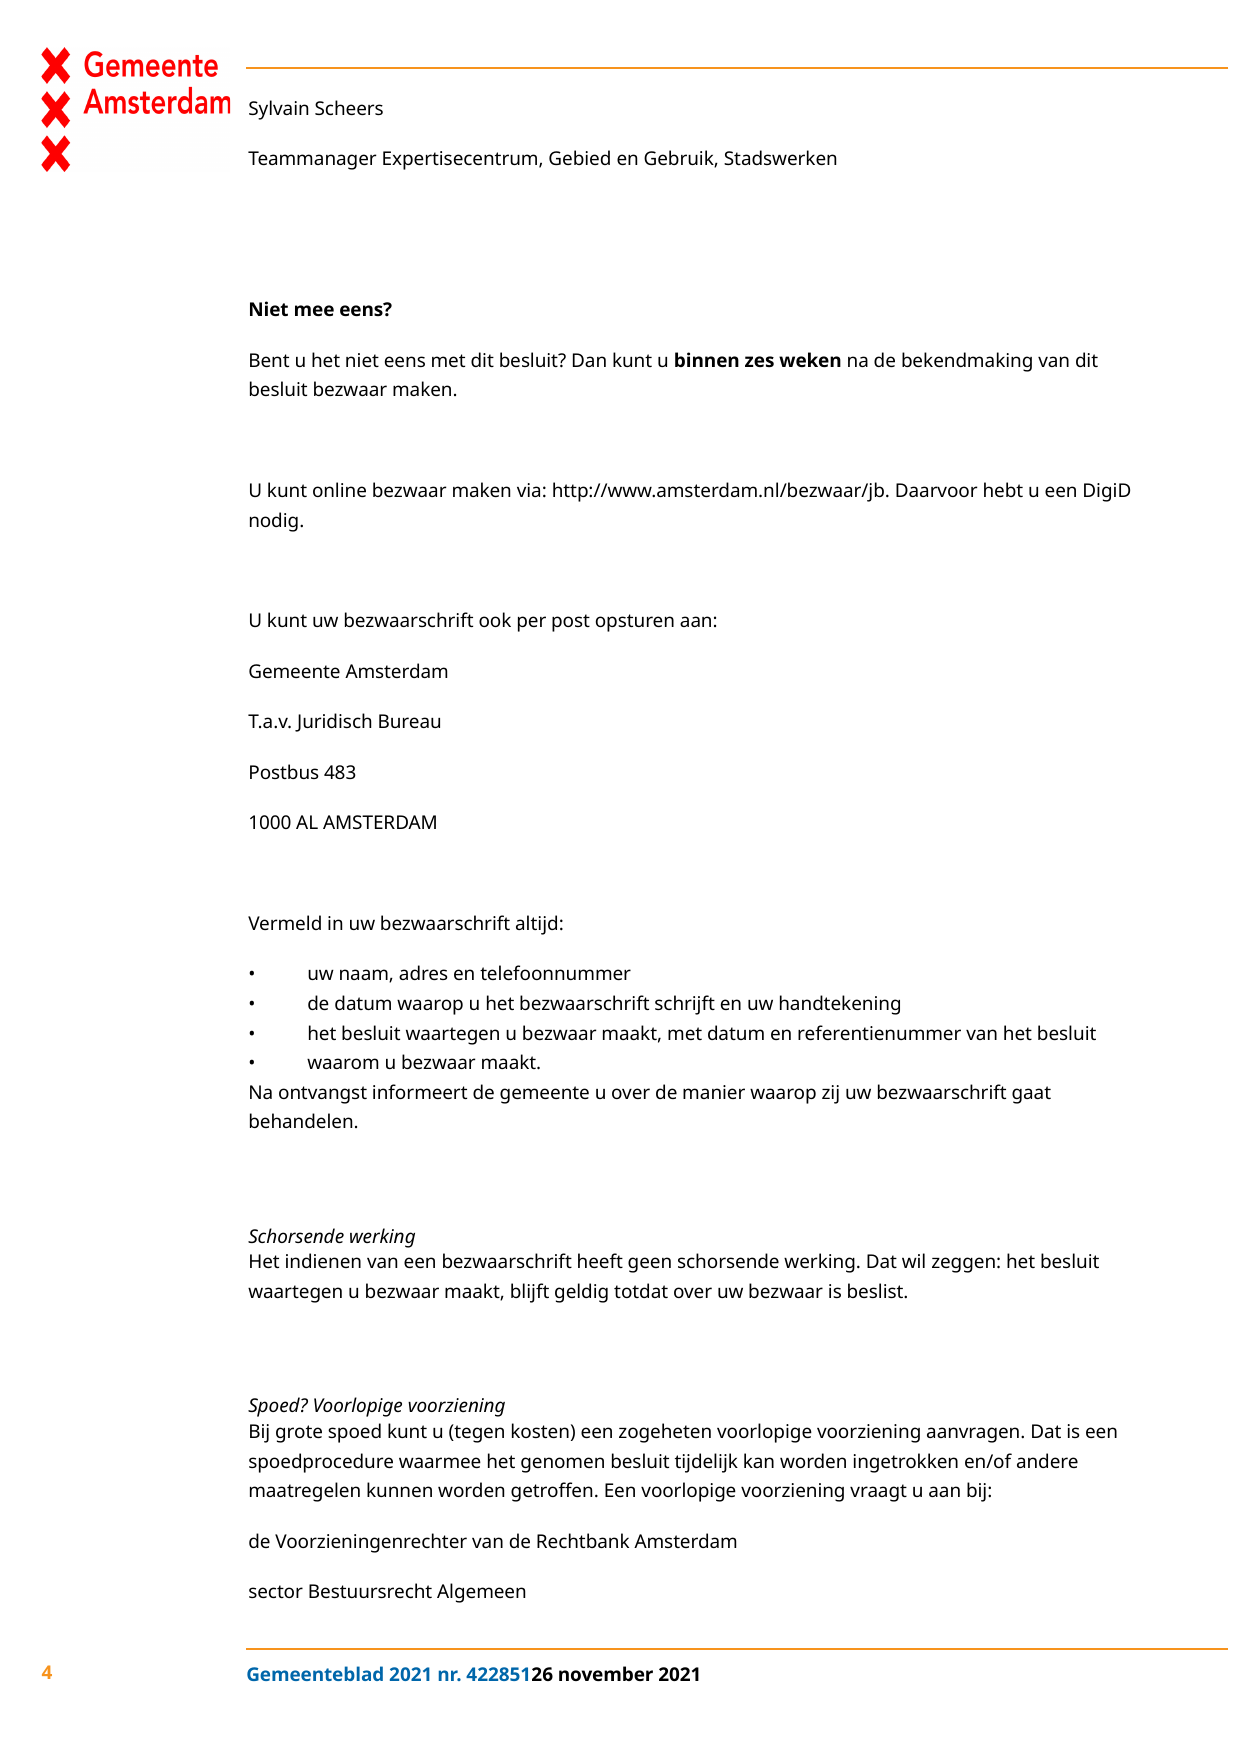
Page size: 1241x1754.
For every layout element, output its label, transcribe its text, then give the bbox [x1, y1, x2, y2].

text Postbus 483 [248, 759, 1152, 785]
text Spoed? Voorlopige voorziening [248, 1393, 1152, 1418]
text Teammanager Expertisecentrum, Gebied en Gebruik, Stadswerken [248, 145, 1152, 171]
text U kunt online bezwaar maken via: http://www.amsterdam.nl/bezwaar/jb. Daarvoor hebt u een DigiD nodig. [248, 477, 1152, 533]
text de Voorzieningenrechter van de Rechtbank Amsterdam [248, 1528, 1152, 1554]
list waarom u bezwaar maakt. [248, 1049, 1152, 1075]
list de datum waarop u het bezwaarschrift schrijft en uw handtekening [248, 990, 1152, 1016]
text Schorsende werking [248, 1223, 1152, 1249]
text Vermeld in uw bezwaarschrift altijd: [248, 910, 1152, 936]
text 1000 AL AMSTERDAM [248, 809, 1152, 835]
text Sylvain Scheers [248, 95, 1152, 121]
text Gemeente Amsterdam [248, 658, 1152, 684]
text U kunt uw bezwaarschrift ook per post opsturen aan: [248, 608, 1152, 633]
text T.a.v. Juridisch Bureau [248, 708, 1152, 734]
picture [41, 47, 231, 172]
list het besluit waartegen u bezwaar maakt, met datum en referentienummer van het besluit [248, 1020, 1152, 1046]
text Bij grote spoed kunt u (tegen kosten) een zogeheten voorlopige voorziening aanvragen. Dat is een spoedprocedure waarmee het genomen besluit tijdelijk kan worden ingetrokken en/of andere maatregelen kunnen worden getroffen. Een voorlopige voorziening vraagt u aan bij: [248, 1418, 1152, 1503]
text Het indienen van een bezwaarschrift heeft geen schorsende werking. Dat wil zeggen: het besluit waartegen u bezwaar maakt, blijft geldig totdat over uw bezwaar is beslist. [248, 1249, 1152, 1304]
text Niet mee eens? [248, 296, 1152, 322]
list uw naam, adres en telefoonnummer [248, 961, 1152, 986]
text sector Bestuursrecht Algemeen [248, 1578, 1152, 1604]
text Na ontvangst informeert de gemeente u over de manier waarop zij uw bezwaarschrift gaat behandelen. [248, 1079, 1152, 1134]
text Bent u het niet eens met dit besluit? Dan kunt u binnen zes weken na de bekendmaking van dit besluit bezwaar maken. [248, 347, 1152, 402]
